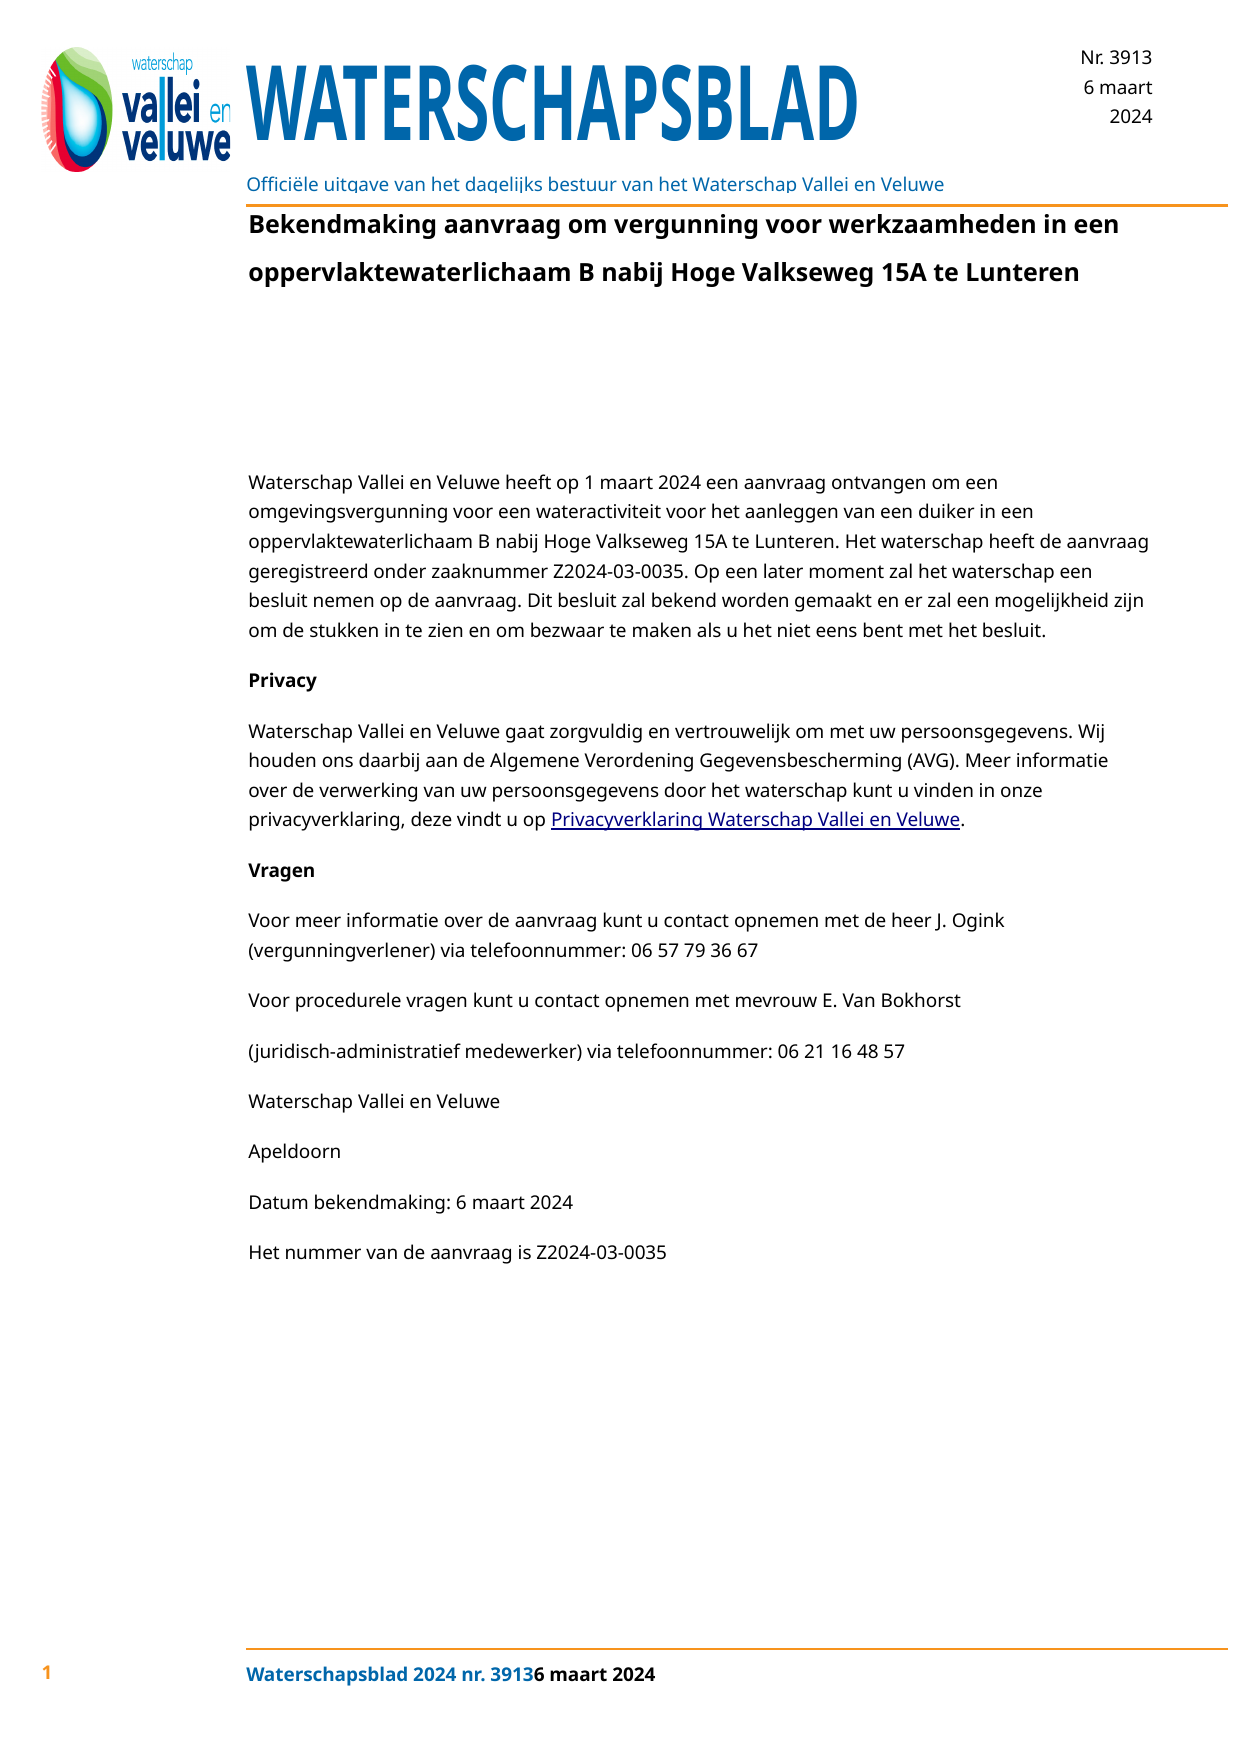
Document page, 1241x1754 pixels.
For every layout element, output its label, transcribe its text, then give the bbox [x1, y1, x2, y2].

text Apeldoorn [248, 1139, 1152, 1164]
text Waterschap Vallei en Veluwe heeft op 1 maart 2024 een aanvraag ontvangen om een omgevingsvergunning voor een wateractiviteit voor het aanleggen van een duiker in een oppervlaktewaterlichaam B nabij Hoge Valkseweg 15A te Lunteren. Het waterschap heeft de aanvraag geregistreerd onder zaaknummer Z2024-03-0035. Op een later moment zal het waterschap een besluit nemen op de aanvraag. Dit besluit zal bekend worden gemaakt en er zal een mogelijkheid zijn om de stukken in te zien en om bezwaar te maken als u het niet eens bent met het besluit. [248, 469, 1152, 643]
text Bekendmaking aanvraag om vergunning voor werkzaamheden in een oppervlaktewaterlichaam B nabij Hoge Valkseweg 15A te Lunteren [248, 207, 1152, 288]
text Het nummer van de aanvraag is Z2024-03-0035 [248, 1239, 1152, 1265]
text Vragen [248, 857, 1152, 883]
picture [41, 47, 231, 172]
text Waterschap Vallei en Veluwe [248, 1088, 1152, 1114]
text Waterschap Vallei en Veluwe gaat zorgvuldig en vertrouwelijk om met uw persoonsgegevens. Wij houden ons daarbij aan de Algemene Verordening Gegevensbescherming (AVG). Meer informatie over de verwerking van uw persoonsgegevens door het waterschap kunt u vinden in onze privacyverklaring, deze vindt u op Privacyverklaring Waterschap Vallei en Veluwe. [248, 718, 1152, 832]
text Voor meer informatie over de aanvraag kunt u contact opnemen met de heer J. Ogink (vergunningverlener) via telefoonnummer: 06 57 79 36 67 [248, 907, 1152, 963]
text Privacy [248, 667, 1152, 693]
text (juridisch-administratief medewerker) via telefoonnummer: 06 21 16 48 57 [248, 1038, 1152, 1064]
text Voor procedurele vragen kunt u contact opnemen met mevrouw E. Van Bokhorst [248, 987, 1152, 1013]
text Datum bekendmaking: 6 maart 2024 [248, 1189, 1152, 1215]
